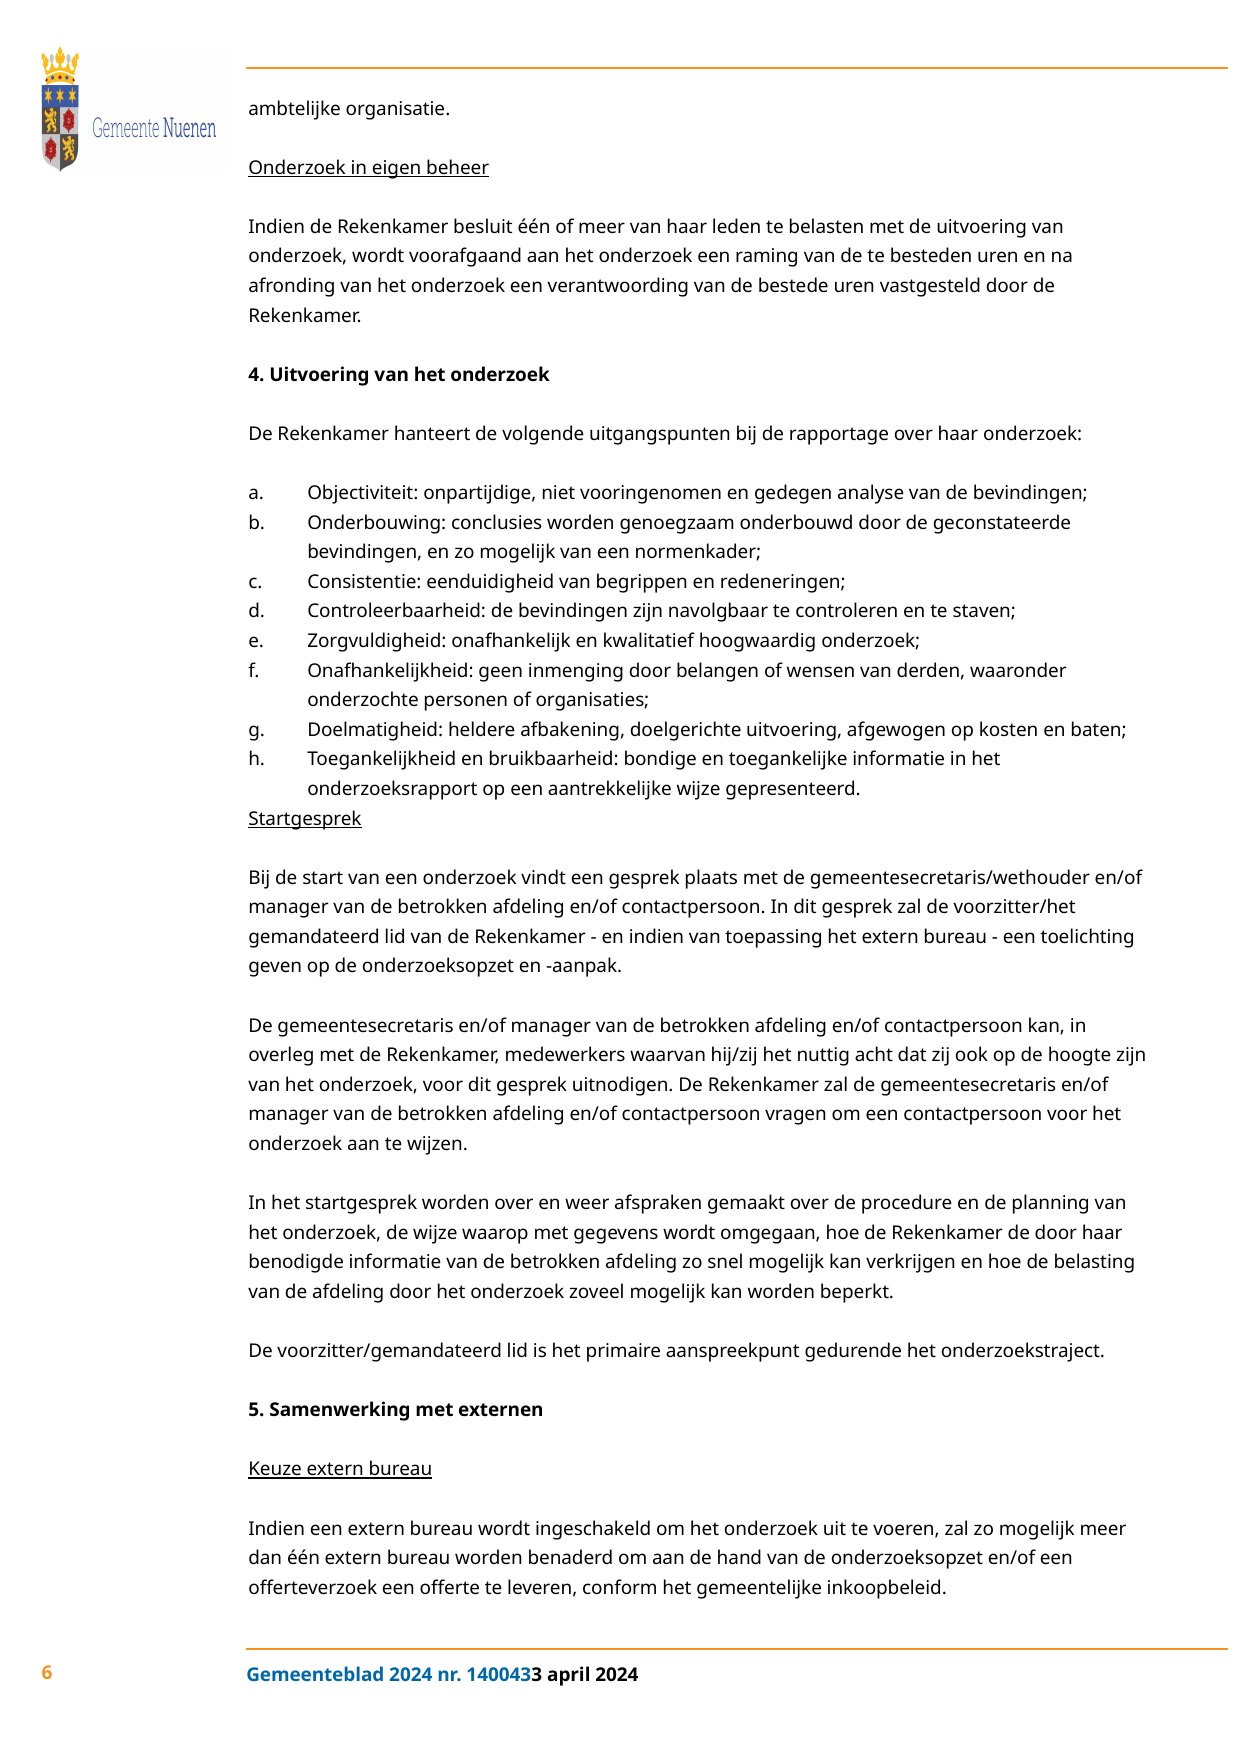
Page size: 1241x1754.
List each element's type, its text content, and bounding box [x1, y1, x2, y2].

text Keuze extern bureau [248, 1456, 1152, 1481]
text ambtelijke organisatie. [248, 95, 1152, 121]
list Controleerbaarheid: de bevindingen zijn navolgbaar te controleren en te staven; [248, 598, 1152, 623]
text De Rekenkamer hanteert de volgende uitgangspunten bij de rapportage over haar onderzoek: [248, 420, 1152, 446]
list Onderbouwing: conclusies worden genoegzaam onderbouwd door de geconstateerde bevindingen, en zo mogelijk van een normenkader; [248, 509, 1152, 564]
text Startgesprek [248, 805, 1152, 831]
list Consistentie: eenduidigheid van begrippen en redeneringen; [248, 568, 1152, 594]
text Bij de start van een onderzoek vindt een gesprek plaats met de gemeentesecretaris/wethouder en/of manager van de betrokken afdeling en/of contactpersoon. In dit gesprek zal de voorzitter/het gemandateerd lid van de Rekenkamer - en indien van toepassing het extern bureau - een toelichting geven op de onderzoeksopzet en -aanpak. [248, 864, 1152, 978]
list Doelmatigheid: heldere afbakening, doelgerichte uitvoering, afgewogen op kosten en baten; [248, 716, 1152, 742]
picture [41, 47, 231, 172]
text Indien een extern bureau wordt ingeschakeld om het onderzoek uit te voeren, zal zo mogelijk meer dan één extern bureau worden benaderd om aan de hand van de onderzoeksopzet en/of een offerteverzoek een offerte te leveren, conform het gemeentelijke inkoopbeleid. [248, 1515, 1152, 1600]
text Onderzoek in eigen beheer [248, 154, 1152, 180]
text 4. Uitvoering van het onderzoek [248, 361, 1152, 387]
list Objectiviteit: onpartijdige, niet vooringenomen en gedegen analyse van de bevindingen; [248, 479, 1152, 505]
text De gemeentesecretaris en/of manager van de betrokken afdeling en/of contactpersoon kan, in overleg met de Rekenkamer, medewerkers waarvan hij/zij het nuttig acht dat zij ook op de hoogte zijn van het onderzoek, voor dit gesprek uitnodigen. De Rekenkamer zal de gemeentesecretaris en/of manager van de betrokken afdeling en/of contactpersoon vragen om een contactpersoon voor het onderzoek aan te wijzen. [248, 1012, 1152, 1156]
list Toegankelijkheid en bruikbaarheid: bondige en toegankelijke informatie in het onderzoeksrapport op een aantrekkelijke wijze gepresenteerd. [248, 746, 1152, 801]
text De voorzitter/gemandateerd lid is het primaire aanspreekpunt gedurende het onderzoekstraject. [248, 1337, 1152, 1363]
list Onafhankelijkheid: geen inmenging door belangen of wensen van derden, waaronder onderzochte personen of organisaties; [248, 657, 1152, 712]
text 5. Samenwerking met externen [248, 1396, 1152, 1422]
text Indien de Rekenkamer besluit één of meer van haar leden te belasten met de uitvoering van onderzoek, wordt voorafgaand aan het onderzoek een raming van de te besteden uren en na afronding van het onderzoek een verantwoording van de bestede uren vastgesteld door de Rekenkamer. [248, 213, 1152, 328]
list Zorgvuldigheid: onafhankelijk en kwalitatief hoogwaardig onderzoek; [248, 627, 1152, 653]
text In het startgesprek worden over en weer afspraken gemaakt over de procedure en de planning van het onderzoek, de wijze waarop met gegevens wordt omgegaan, hoe de Rekenkamer de door haar benodigde informatie van de betrokken afdeling zo snel mogelijk kan verkrijgen en hoe de belasting van de afdeling door het onderzoek zoveel mogelijk kan worden beperkt. [248, 1189, 1152, 1304]
